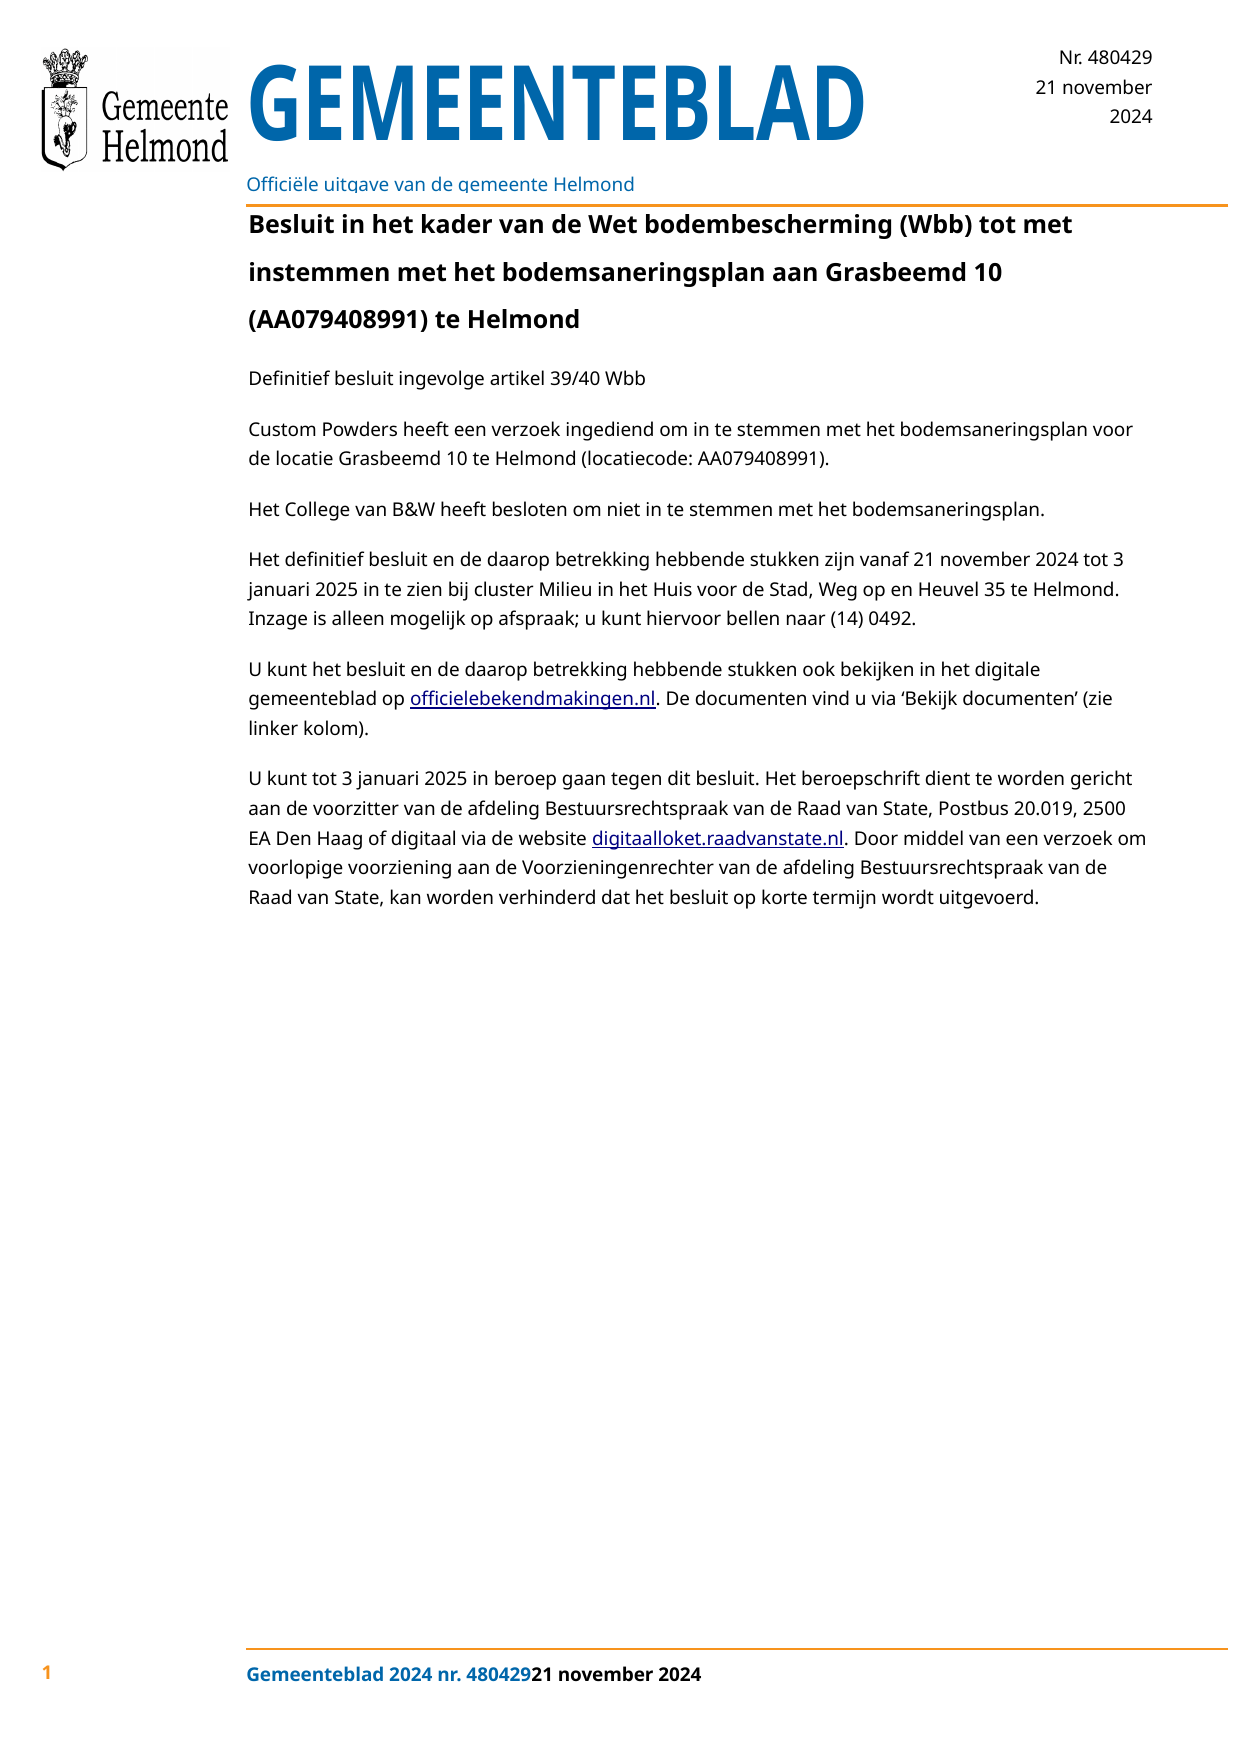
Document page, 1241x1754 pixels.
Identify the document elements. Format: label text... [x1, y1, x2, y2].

text U kunt tot 3 januari 2025 in beroep gaan tegen dit besluit. Het beroepschrift dient te worden gericht aan de voorzitter van de afdeling Bestuursrechtspraak van de Raad van State, Postbus 20.019, 2500 EA Den Haag of digitaal via de website digitaalloket.raadvanstate.nl. Door middel van een verzoek om voorlopige voorziening aan de Voorzieningenrechter van de afdeling Bestuursrechtspraak van de Raad van State, kan worden verhinderd dat het besluit op korte termijn wordt uitgevoerd. [248, 766, 1152, 909]
text Definitief besluit ingevolge artikel 39/40 Wbb [248, 366, 1152, 391]
text Custom Powders heeft een verzoek ingediend om in te stemmen met het bodemsaneringsplan voor de locatie Grasbeemd 10 te Helmond (locatiecode: AA079408991). [248, 416, 1152, 471]
text Het definitief besluit en de daarop betrekking hebbende stukken zijn vanaf 21 november 2024 tot 3 januari 2025 in te zien bij cluster Milieu in het Huis voor de Stad, Weg op en Heuvel 35 te Helmond. Inzage is alleen mogelijk op afspraak; u kunt hiervoor bellen naar (14) 0492. [248, 546, 1152, 631]
picture [41, 47, 231, 172]
text Besluit in het kader van de Wet bodembescherming (Wbb) tot met instemmen met het bodemsaneringsplan aan Grasbeemd 10 (AA079408991) te Helmond [248, 207, 1152, 336]
text Het College van B&W heeft besloten om niet in te stemmen met het bodemsaneringsplan. [248, 496, 1152, 522]
text U kunt het besluit en de daarop betrekking hebbende stukken ook bekijken in het digitale gemeenteblad op officielebekendmakingen.nl. De documenten vind u via ‘Bekijk documenten’ (zie linker kolom). [248, 656, 1152, 741]
